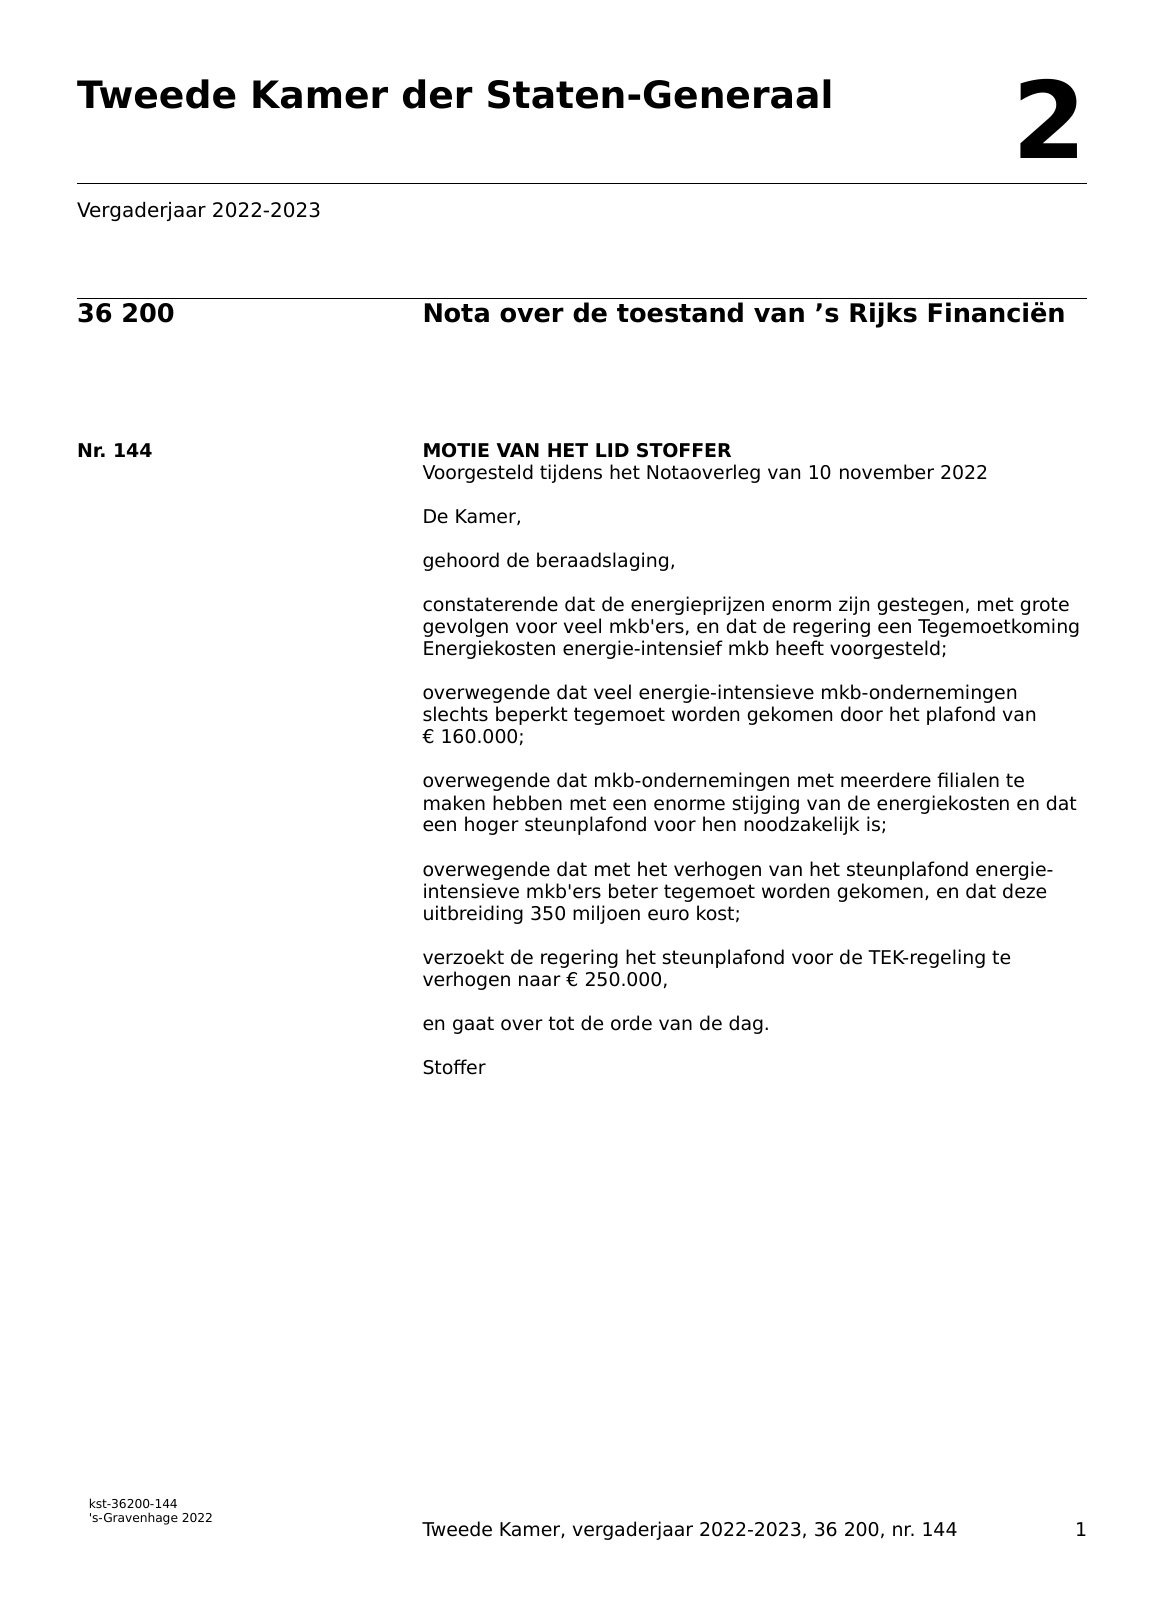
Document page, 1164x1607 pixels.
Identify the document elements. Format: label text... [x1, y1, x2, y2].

text kst-36200-144 [88, 1497, 323, 1511]
text overwegende dat mkb-ondernemingen met meerdere filialen te maken hebben met een enorme stijging van de energiekosten en dat een hoger steunplafond voor hen noodzakelijk is; [422, 770, 1087, 836]
subtitle Nr. 144 MOTIE VAN HET LID STOFFER [77, 440, 1087, 462]
text Voorgesteld tijdens het Notaoverleg van 10 november 2022 [422, 462, 1087, 484]
text Stoffer [422, 1057, 1087, 1079]
table_header Tweede Kamer der Staten-Generaal [77, 59, 886, 183]
subtitle 36 200 Nota over de toestand van ’s Rijks Financiën [77, 299, 1087, 329]
text constaterende dat de energieprijzen enorm zijn gestegen, met grote gevolgen voor veel mkb'ers, en dat de regering een Tegemoetkoming Energiekosten energie-intensief mkb heeft voorgesteld; [422, 594, 1087, 660]
text gehoord de beraadslaging, [422, 550, 1087, 572]
table_header 2 [886, 59, 1087, 183]
text verzoekt de regering het steunplafond voor de TEK-regeling te verhogen naar € 250.000, [422, 947, 1087, 991]
text overwegende dat veel energie-intensieve mkb-ondernemingen slechts beperkt tegemoet worden gekomen door het plafond van € 160.000; [422, 682, 1087, 748]
text en gaat over tot de orde van de dag. [422, 1013, 1087, 1035]
text 's-Gravenhage 2022 [88, 1511, 323, 1525]
table_cell Vergaderjaar 2022-2023 [77, 184, 1087, 298]
text De Kamer, [422, 506, 1087, 528]
text overwegende dat met het verhogen van het steunplafond energie-intensieve mkb'ers beter tegemoet worden gekomen, en dat deze uitbreiding 350 miljoen euro kost; [422, 858, 1087, 924]
